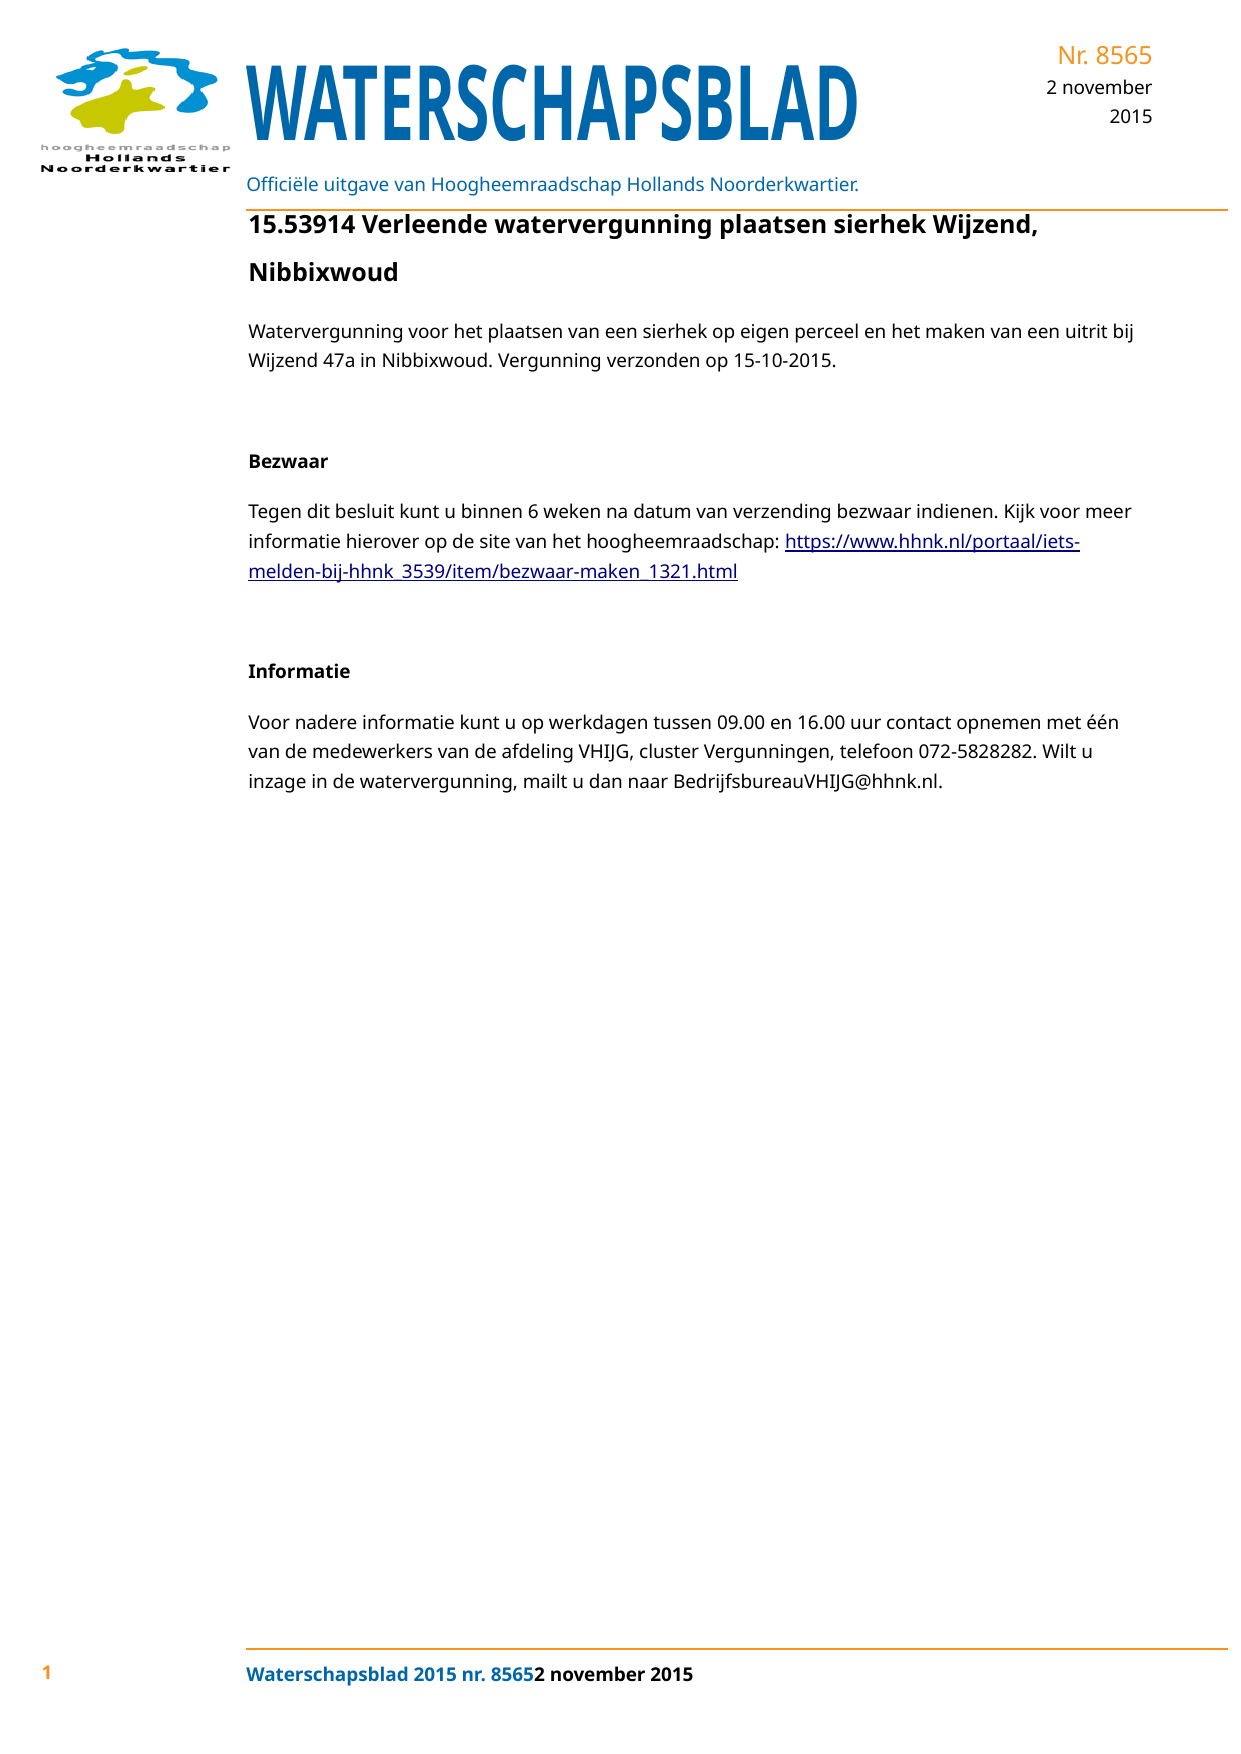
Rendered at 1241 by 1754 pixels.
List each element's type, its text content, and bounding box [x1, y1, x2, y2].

text 15.53914 Verleende watervergunning plaatsen sierhek Wijzend, Nibbixwoud [248, 211, 1152, 288]
text Informatie [248, 659, 1152, 684]
text Tegen dit besluit kunt u binnen 6 weken na datum van verzending bezwaar indienen. Kijk voor meer informatie hierover op de site van het hoogheemraadschap: https://www.hhnk.nl/portaal/iets-melden-bij-hhnk_3539/item/bezwaar-maken_1321.html [248, 499, 1152, 584]
picture [41, 47, 231, 172]
text Watervergunning voor het plaatsen van een sierhek op eigen perceel en het maken van een uitrit bij Wijzend 47a in Nibbixwoud. Vergunning verzonden op 15-10-2015. [248, 318, 1152, 373]
text Bezwaar [248, 448, 1152, 474]
text Voor nadere informatie kunt u op werkdagen tussen 09.00 en 16.00 uur contact opnemen met één van de medewerkers van de afdeling VHIJG, cluster Vergunningen, telefoon 072-5828282. Wilt u inzage in de watervergunning, mailt u dan naar BedrijfsbureauVHIJG@hhnk.nl. [248, 709, 1152, 794]
